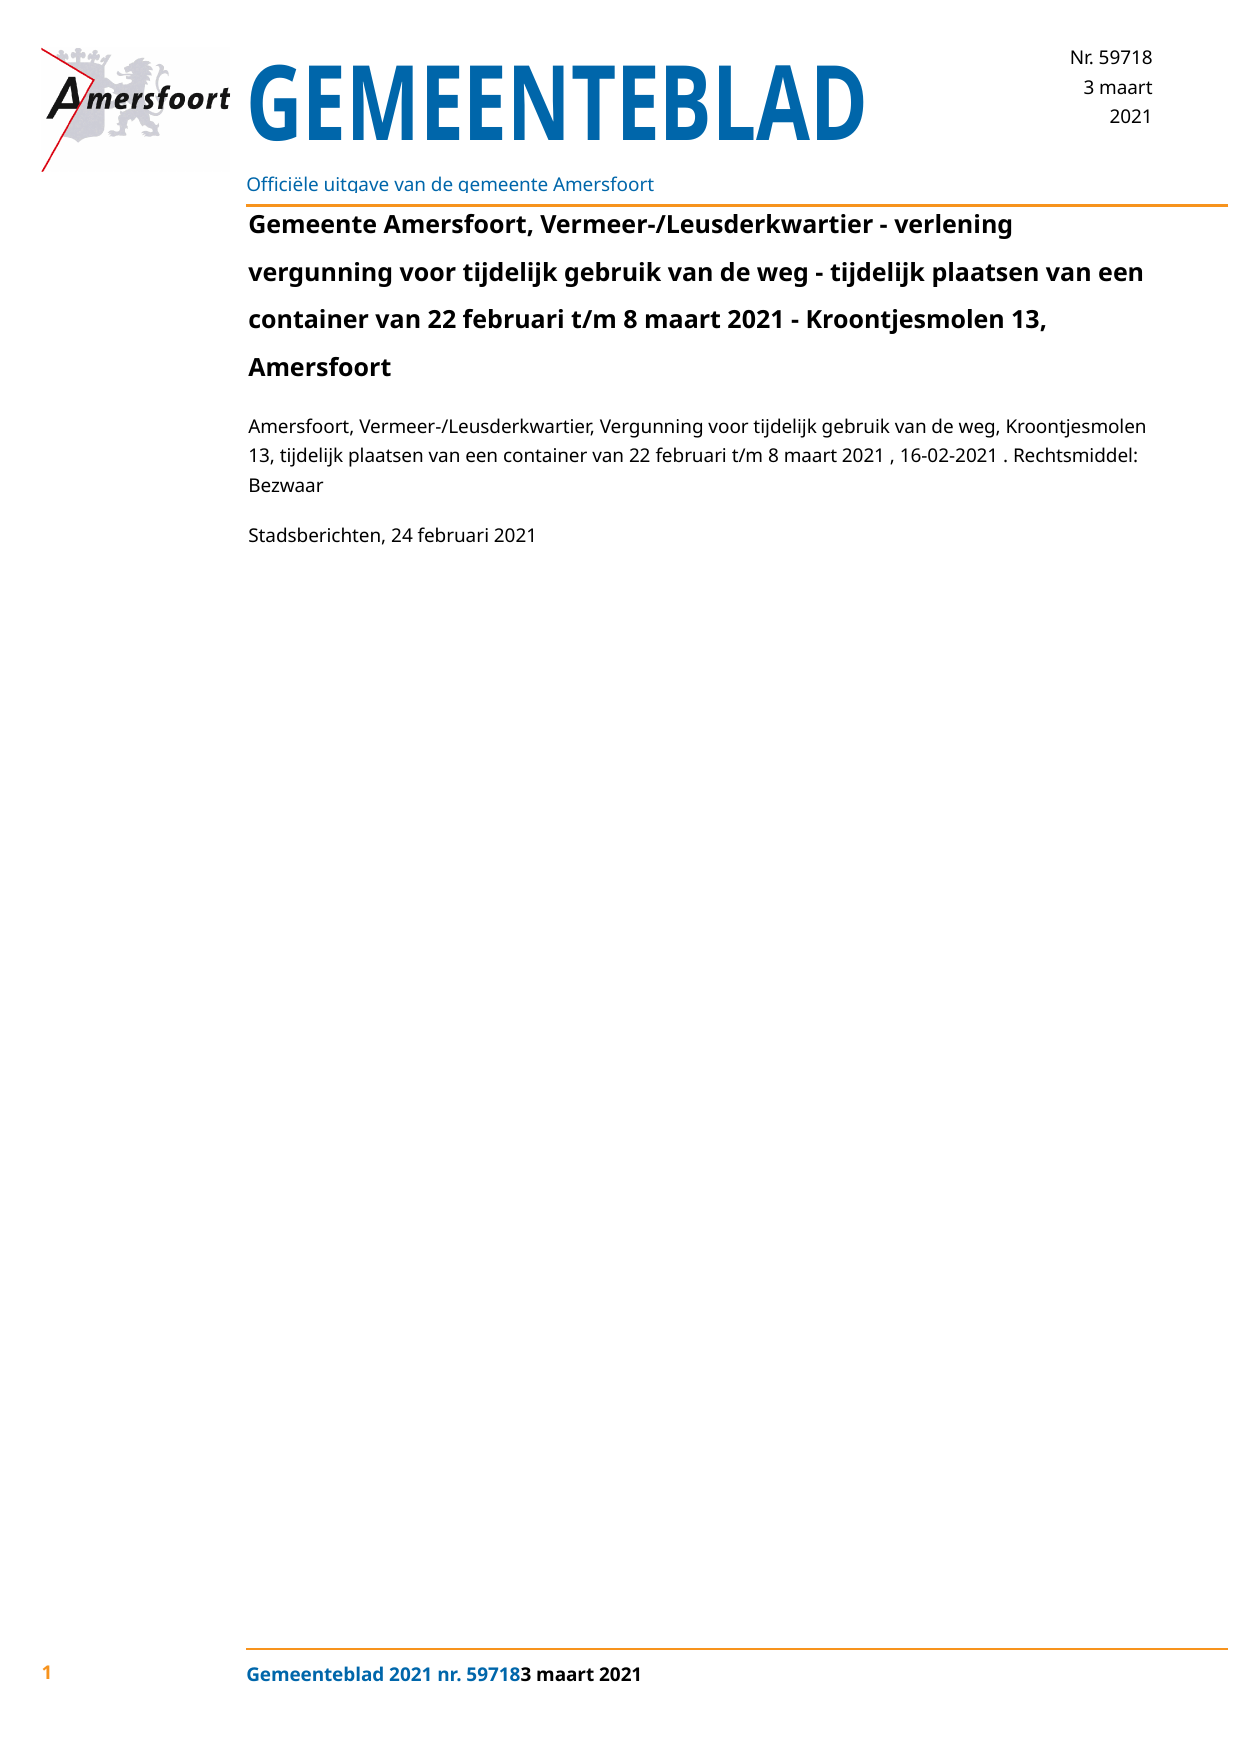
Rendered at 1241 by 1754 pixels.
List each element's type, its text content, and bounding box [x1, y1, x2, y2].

text Gemeente Amersfoort, Vermeer-/Leusderkwartier - verlening vergunning voor tijdelijk gebruik van de weg - tijdelijk plaatsen van een container van 22 februari t/m 8 maart 2021 - Kroontjesmolen 13, Amersfoort [248, 207, 1152, 384]
text Stadsberichten, 24 februari 2021 [248, 523, 1152, 548]
picture [41, 47, 231, 172]
text Amersfoort, Vermeer-/Leusderkwartier, Vergunning voor tijdelijk gebruik van de weg, Kroontjesmolen 13, tijdelijk plaatsen van een container van 22 februari t/m 8 maart 2021 , 16-02-2021 . Rechtsmiddel: Bezwaar [248, 413, 1152, 498]
